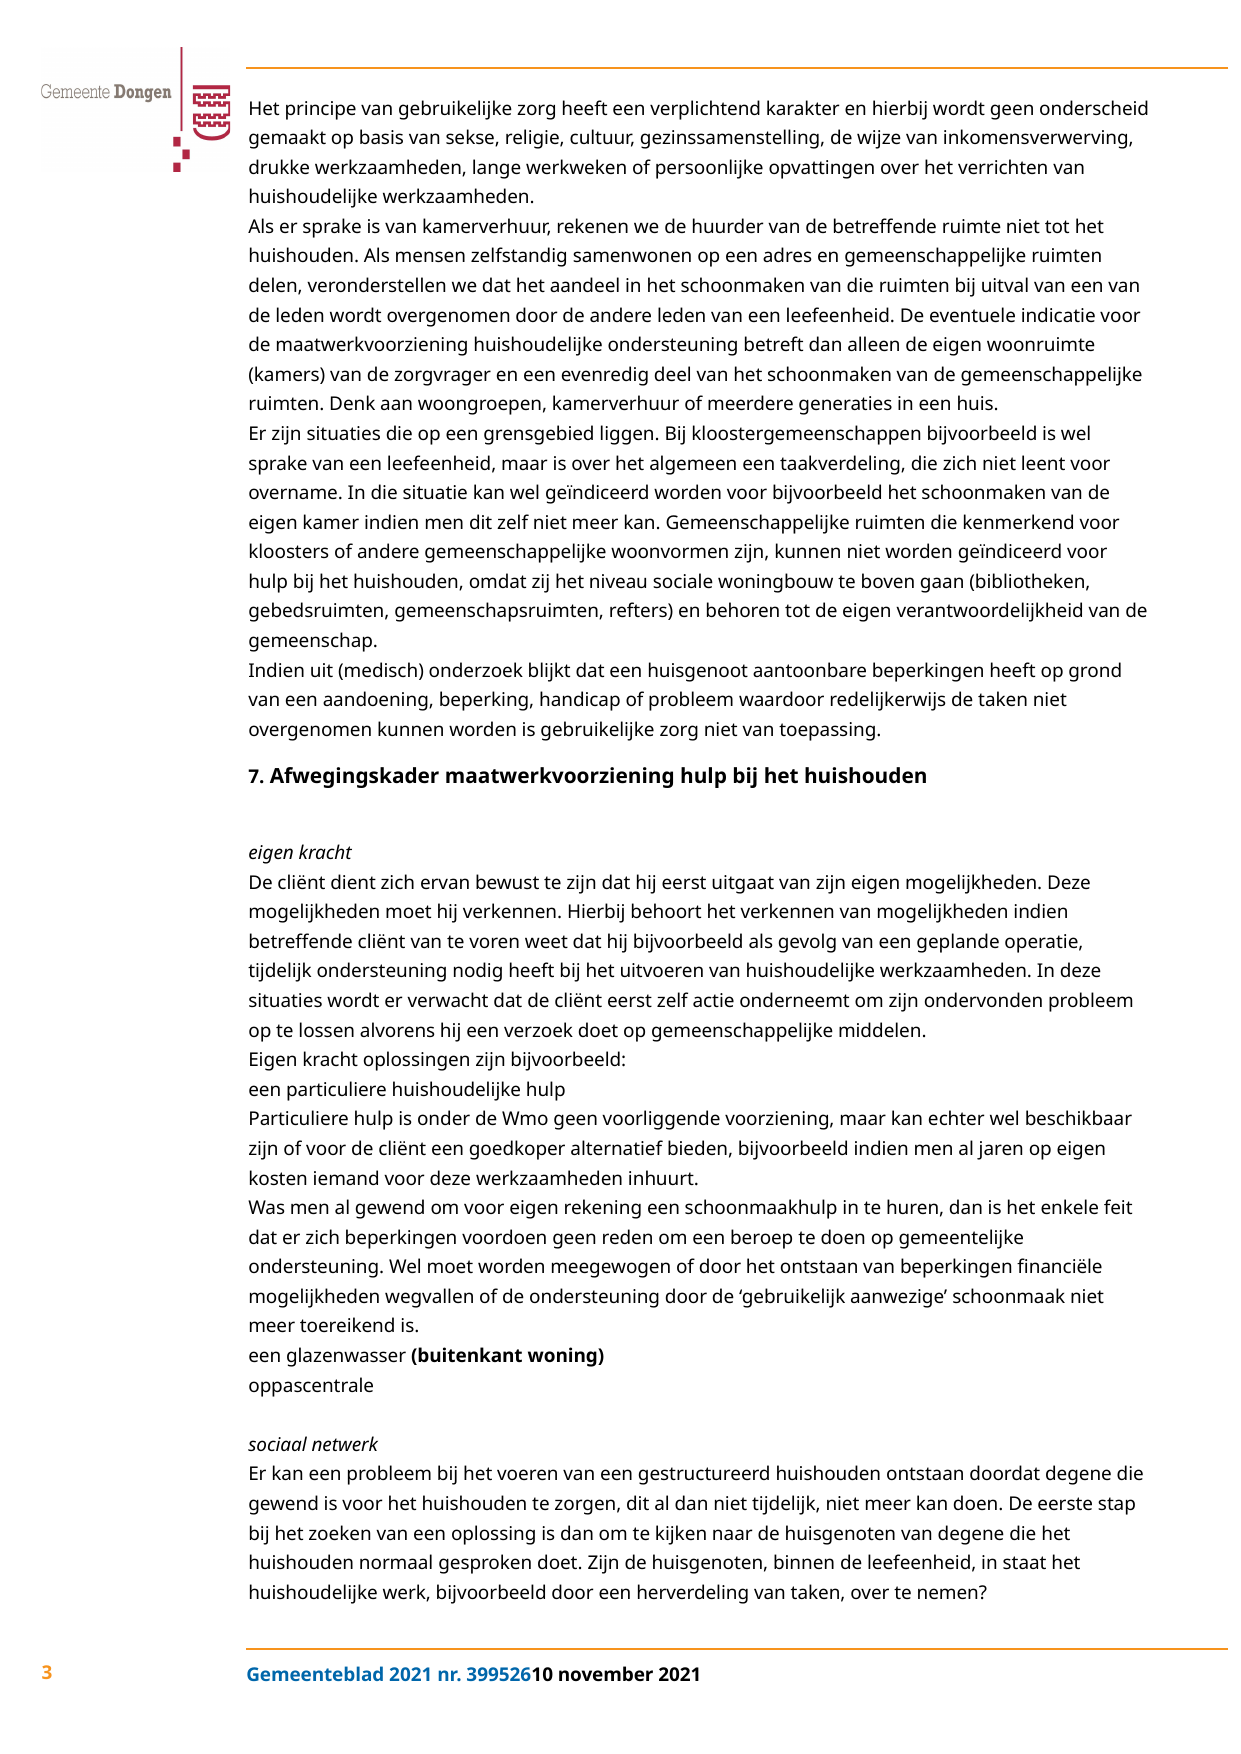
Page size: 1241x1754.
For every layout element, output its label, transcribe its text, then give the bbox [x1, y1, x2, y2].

text eigen kracht [248, 839, 1152, 865]
text Particuliere hulp is onder de Wmo geen voorliggende voorziening, maar kan echter wel beschikbaar zijn of voor de cliënt een goedkoper alternatief bieden, bijvoorbeeld indien men al jaren op eigen kosten iemand voor deze werkzaamheden inhuurt. [248, 1106, 1152, 1191]
text een particuliere huishoudelijke hulp [248, 1076, 1152, 1102]
text Er zijn situaties die op een grensgebied liggen. Bij kloostergemeenschappen bijvoorbeeld is wel sprake van een leefeenheid, maar is over het algemeen een taakverdeling, die zich niet leent voor overname. In die situatie kan wel geïndiceerd worden voor bijvoorbeeld het schoonmaken van de eigen kamer indien men dit zelf niet meer kan. Gemeenschappelijke ruimten die kenmerkend voor kloosters of andere gemeenschappelijke woonvormen zijn, kunnen niet worden geïndiceerd voor hulp bij het huishouden, omdat zij het niveau sociale woningbouw te boven gaan (bibliotheken, gebedsruimten, gemeenschapsruimten, refters) en behoren tot de eigen verantwoordelijkheid van de gemeenschap. [248, 420, 1152, 653]
text Indien uit (medisch) onderzoek blijkt dat een huisgenoot aantoonbare beperkingen heeft op grond van een aandoening, beperking, handicap of probleem waardoor redelijkerwijs de taken niet overgenomen kunnen worden is gebruikelijke zorg niet van toepassing. [248, 657, 1152, 742]
text 7. Afwegingskader maatwerkvoorziening hulp bij het huishouden [248, 762, 1152, 790]
text Er kan een probleem bij het voeren van een gestructureerd huishouden ontstaan doordat degene die gewend is voor het huishouden te zorgen, dit al dan niet tijdelijk, niet meer kan doen. De eerste stap bij het zoeken van een oplossing is dan om te kijken naar de huisgenoten van degene die het huishouden normaal gesproken doet. Zijn de huisgenoten, binnen de leefeenheid, in staat het huishoudelijke werk, bijvoorbeeld door een herverdeling van taken, over te nemen? [248, 1461, 1152, 1605]
text een glazenwasser (buitenkant woning) [248, 1342, 1152, 1368]
text Als er sprake is van kamerverhuur, rekenen we de huurder van de betreffende ruimte niet tot het huishouden. Als mensen zelfstandig samenwonen op een adres en gemeenschappelijke ruimten delen, veronderstellen we dat het aandeel in het schoonmaken van die ruimten bij uitval van een van de leden wordt overgenomen door de andere leden van een leefeenheid. De eventuele indicatie voor de maatwerkvoorziening huishoudelijke ondersteuning betreft dan alleen de eigen woonruimte (kamers) van de zorgvrager en een evenredig deel van het schoonmaken van de gemeenschappelijke ruimten. Denk aan woongroepen, kamerverhuur of meerdere generaties in een huis. [248, 213, 1152, 416]
text Het principe van gebruikelijke zorg heeft een verplichtend karakter en hierbij wordt geen onderscheid gemaakt op basis van sekse, religie, cultuur, gezinssamenstelling, de wijze van inkomensverwerving, drukke werkzaamheden, lange werkweken of persoonlijke opvattingen over het verrichten van huishoudelijke werkzaamheden. [248, 95, 1152, 209]
text De cliënt dient zich ervan bewust te zijn dat hij eerst uitgaat van zijn eigen mogelijkheden. Deze mogelijkheden moet hij verkennen. Hierbij behoort het verkennen van mogelijkheden indien betreffende cliënt van te voren weet dat hij bijvoorbeeld als gevolg van een geplande operatie, tijdelijk ondersteuning nodig heeft bij het uitvoeren van huishoudelijke werkzaamheden. In deze situaties wordt er verwacht dat de cliënt eerst zelf actie onderneemt om zijn ondervonden probleem op te lossen alvorens hij een verzoek doet op gemeenschappelijke middelen. [248, 869, 1152, 1043]
text Was men al gewend om voor eigen rekening een schoonmaakhulp in te huren, dan is het enkele feit dat er zich beperkingen voordoen geen reden om een beroep te doen op gemeentelijke ondersteuning. Wel moet worden meegewogen of door het ontstaan van beperkingen financiële mogelijkheden wegvallen of de ondersteuning door de ‘gebruikelijk aanwezige’ schoonmaak niet meer toereikend is. [248, 1194, 1152, 1338]
text sociaal netwerk [248, 1431, 1152, 1457]
text Eigen kracht oplossingen zijn bijvoorbeeld: [248, 1046, 1152, 1072]
text oppascentrale [248, 1372, 1152, 1398]
picture [41, 47, 231, 172]
